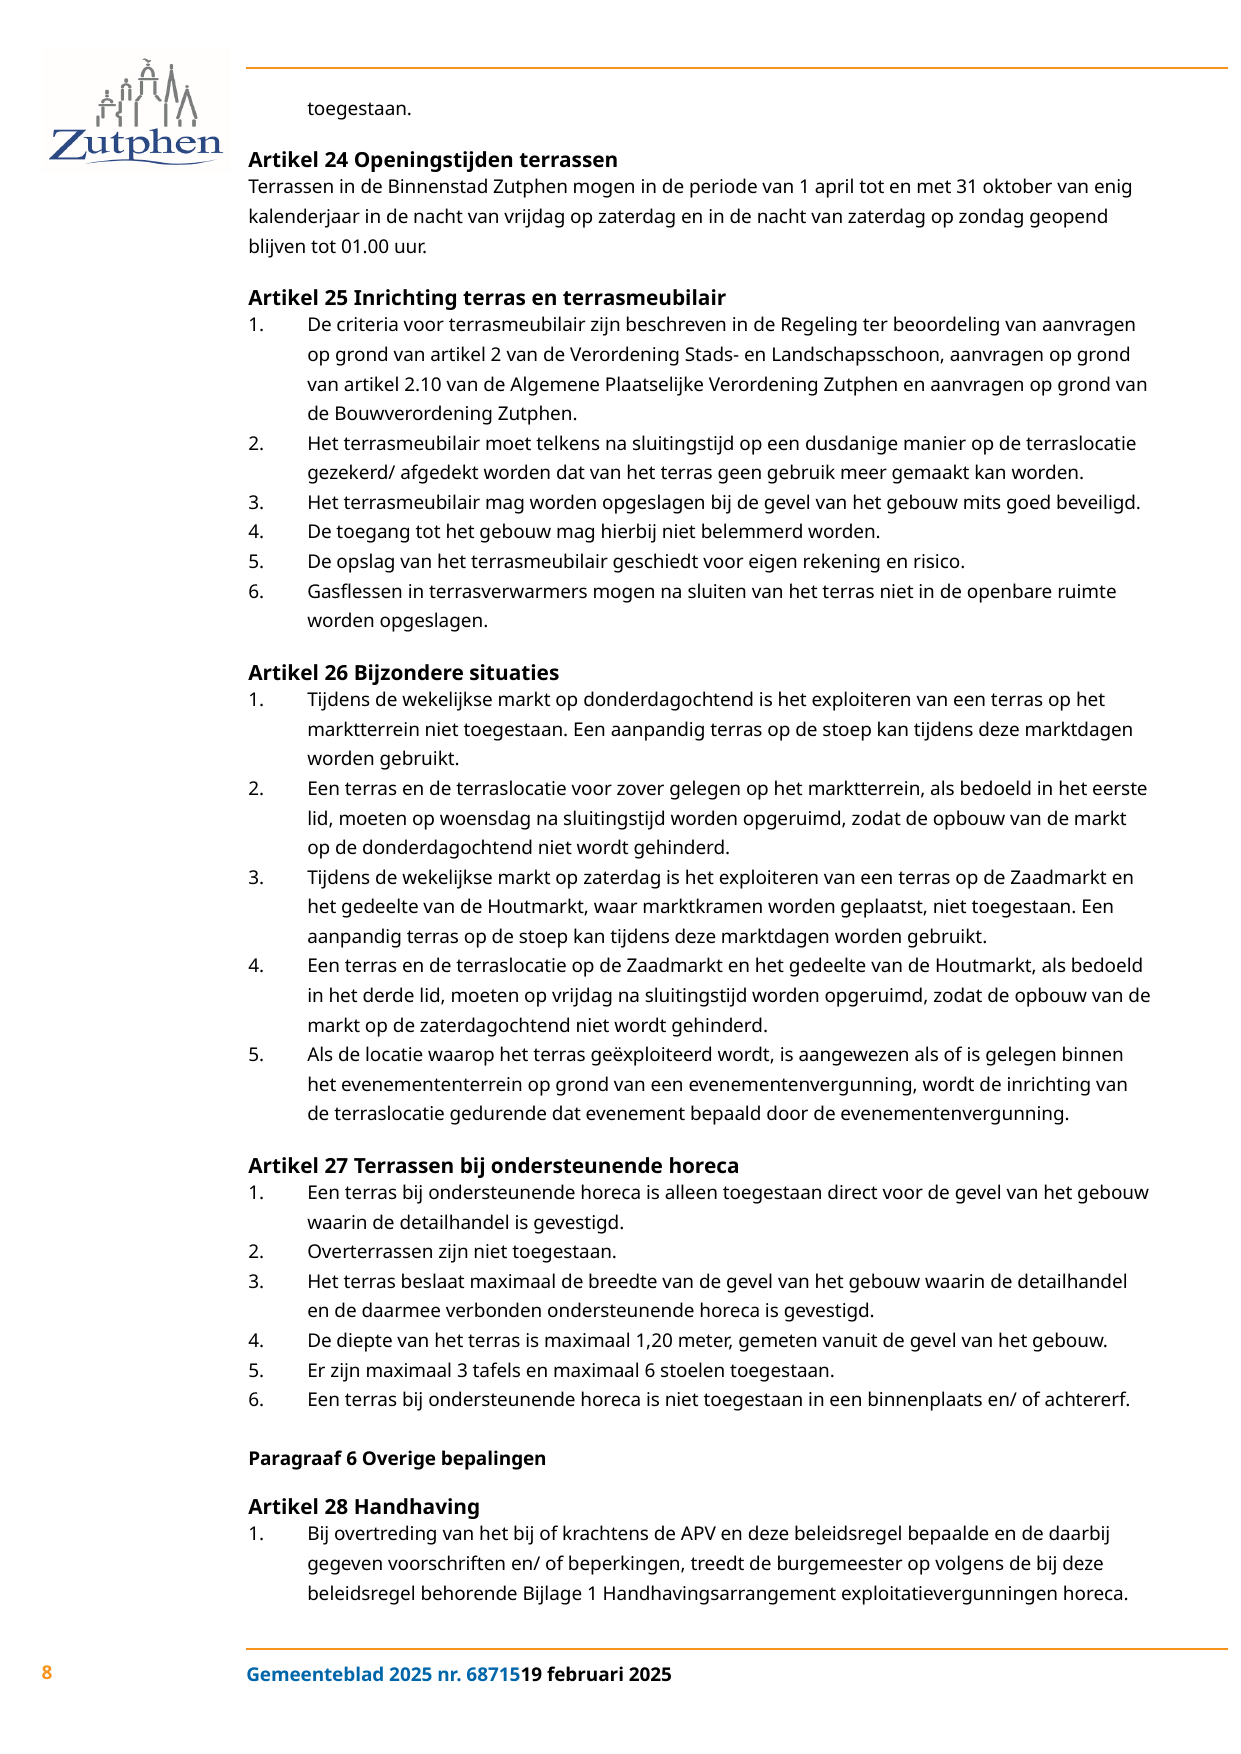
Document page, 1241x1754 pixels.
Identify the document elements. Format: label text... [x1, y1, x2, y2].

list Tijdens de wekelijkse markt op zaterdag is het exploiteren van een terras op de Zaadmarkt en het gedeelte van de Houtmarkt, waar marktkramen worden geplaatst, niet toegestaan. Een aanpandig terras op de stoep kan tijdens deze marktdagen worden gebruikt. [248, 864, 1152, 949]
list Als de locatie waarop het terras geëxploiteerd wordt, is aangewezen als of is gelegen binnen het evenemententerrein op grond van een evenementenvergunning, wordt de inrichting van de terraslocatie gedurende dat evenement bepaald door de evenementenvergunning. [248, 1041, 1152, 1126]
text Artikel 26 Bijzondere situaties [248, 658, 1152, 686]
list Een terras bij ondersteunende horeca is alleen toegestaan direct voor de gevel van het gebouw waarin de detailhandel is gevestigd. [248, 1179, 1152, 1235]
text Terrassen in de Binnenstad Zutphen mogen in de periode van 1 april tot en met 31 oktober van enig kalenderjaar in de nacht van vrijdag op zaterdag en in de nacht van zaterdag op zondag geopend blijven tot 01.00 uur. [248, 174, 1152, 258]
list Het terrasmeubilair mag worden opgeslagen bij de gevel van het gebouw mits goed beveiligd. [248, 489, 1152, 515]
text Artikel 25 Inrichting terras en terrasmeubilair [248, 283, 1152, 312]
list Overterrassen zijn niet toegestaan. [248, 1238, 1152, 1264]
list Bij overtreding van het bij of krachtens de APV en deze beleidsregel bepaalde en de daarbij gegeven voorschriften en/ of beperkingen, treedt de burgemeester op volgens de bij deze beleidsregel behorende Bijlage 1 Handhavingsarrangement exploitatievergunningen horeca. [248, 1521, 1152, 1606]
picture [41, 47, 231, 172]
text Artikel 28 Handhaving [248, 1492, 1152, 1521]
text Artikel 24 Openingstijden terrassen [248, 145, 1152, 174]
text Artikel 27 Terrassen bij ondersteunende horeca [248, 1151, 1152, 1179]
list De criteria voor terrasmeubilair zijn beschreven in de Regeling ter beoordeling van aanvragen op grond van artikel 2 van de Verordening Stads- en Landschapsschoon, aanvragen op grond van artikel 2.10 van de Algemene Plaatselijke Verordening Zutphen en aanvragen op grond van de Bouwverordening Zutphen. [248, 312, 1152, 426]
list Gasflessen in terrasverwarmers mogen na sluiten van het terras niet in de openbare ruimte worden opgeslagen. [248, 578, 1152, 633]
list toegestaan. [248, 95, 1152, 121]
list Een terras bij ondersteunende horeca is niet toegestaan in een binnenplaats en/ of achtererf. [248, 1386, 1152, 1412]
list Een terras en de terraslocatie op de Zaadmarkt en het gedeelte van de Houtmarkt, als bedoeld in het derde lid, moeten op vrijdag na sluitingstijd worden opgeruimd, zodat de opbouw van de markt op de zaterdagochtend niet wordt gehinderd. [248, 953, 1152, 1037]
list De toegang tot het gebouw mag hierbij niet belemmerd worden. [248, 519, 1152, 544]
list Het terras beslaat maximaal de breedte van de gevel van het gebouw waarin de detailhandel en de daarmee verbonden ondersteunende horeca is gevestigd. [248, 1268, 1152, 1323]
list Het terrasmeubilair moet telkens na sluitingstijd op een dusdanige manier op de terraslocatie gezekerd/ afgedekt worden dat van het terras geen gebruik meer gemaakt kan worden. [248, 430, 1152, 485]
list De opslag van het terrasmeubilair geschiedt voor eigen rekening en risico. [248, 548, 1152, 574]
list Een terras en de terraslocatie voor zover gelegen op het marktterrein, als bedoeld in het eerste lid, moeten op woensdag na sluitingstijd worden opgeruimd, zodat de opbouw van de markt op de donderdagochtend niet wordt gehinderd. [248, 775, 1152, 860]
list De diepte van het terras is maximaal 1,20 meter, gemeten vanuit de gevel van het gebouw. [248, 1327, 1152, 1353]
text Paragraaf 6 Overige bepalingen [248, 1446, 1152, 1471]
list Er zijn maximaal 3 tafels en maximaal 6 stoelen toegestaan. [248, 1357, 1152, 1383]
list Tijdens de wekelijkse markt op donderdagochtend is het exploiteren van een terras op het marktterrein niet toegestaan. Een aanpandig terras op de stoep kan tijdens deze marktdagen worden gebruikt. [248, 686, 1152, 771]
